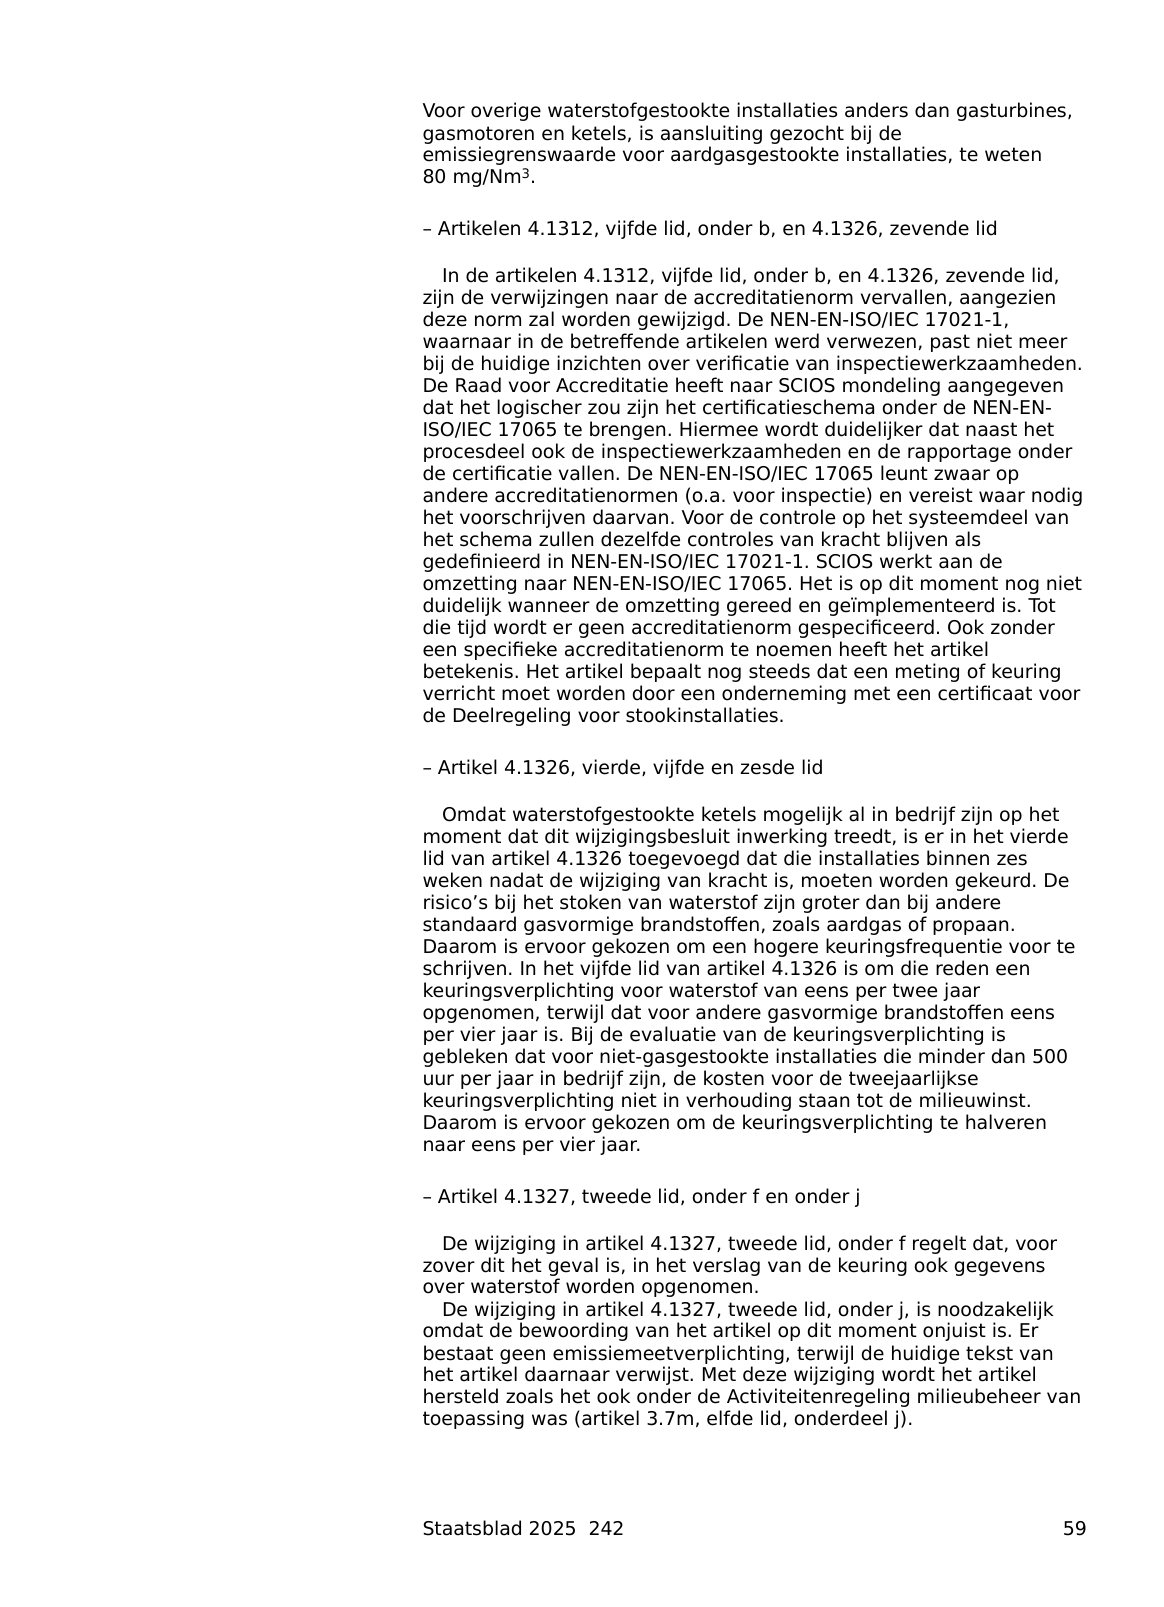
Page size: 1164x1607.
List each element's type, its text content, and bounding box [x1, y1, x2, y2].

subtitle – Artikel 4.1327, tweede lid, onder f en onder j [422, 1186, 1087, 1207]
subtitle – Artikel 4.1326, vierde, vijfde en zesde lid [422, 757, 1087, 779]
text De wijziging in artikel 4.1327, tweede lid, onder f regelt dat, voor zover dit het geval is, in het verslag van de keuring ook gegevens over waterstof worden opgenomen. [422, 1232, 1087, 1298]
subtitle – Artikelen 4.1312, vijfde lid, onder b, en 4.1326, zevende lid [422, 218, 1087, 240]
text Voor overige waterstofgestookte installaties anders dan gasturbines, gasmotoren en ketels, is aansluiting gezocht bij de emissiegrenswaarde voor aardgasgestookte installaties, te weten 80 mg/Nm3. [422, 100, 1087, 188]
text Omdat waterstofgestookte ketels mogelijk al in bedrijf zijn op het moment dat dit wijzigingsbesluit inwerking treedt, is er in het vierde lid van artikel 4.1326 toegevoegd dat die installaties binnen zes weken nadat de wijziging van kracht is, moeten worden gekeurd. De risico’s bij het stoken van waterstof zijn groter dan bij andere standaard gasvormige brandstoffen, zoals aardgas of propaan. Daarom is ervoor gekozen om een hogere keuringsfrequentie voor te schrijven. In het vijfde lid van artikel 4.1326 is om die reden een keuringsverplichting voor waterstof van eens per twee jaar opgenomen, terwijl dat voor andere gasvormige brandstoffen eens per vier jaar is. Bij de evaluatie van de keuringsverplichting is gebleken dat voor niet-gasgestookte installaties die minder dan 500 uur per jaar in bedrijf zijn, de kosten voor de tweejaarlijkse keuringsverplichting niet in verhouding staan tot de milieuwinst. Daarom is ervoor gekozen om de keuringsverplichting te halveren naar eens per vier jaar. [422, 804, 1087, 1156]
text In de artikelen 4.1312, vijfde lid, onder b, en 4.1326, zevende lid, zijn de verwijzingen naar de accreditatienorm vervallen, aangezien deze norm zal worden gewijzigd. De NEN-EN-ISO/IEC 17021-1, waarnaar in de betreffende artikelen werd verwezen, past niet meer bij de huidige inzichten over verificatie van inspectiewerkzaamheden. De Raad voor Accreditatie heeft naar SCIOS mondeling aangegeven dat het logischer zou zijn het certificatieschema onder de NEN-EN-ISO/IEC 17065 te brengen. Hiermee wordt duidelijker dat naast het procesdeel ook de inspectiewerkzaamheden en de rapportage onder de certificatie vallen. De NEN-EN-ISO/IEC 17065 leunt zwaar op andere accreditatienormen (o.a. voor inspectie) en vereist waar nodig het voorschrijven daarvan. Voor de controle op het systeemdeel van het schema zullen dezelfde controles van kracht blijven als gedefinieerd in NEN-EN-ISO/IEC 17021-1. SCIOS werkt aan de omzetting naar NEN-EN-ISO/IEC 17065. Het is op dit moment nog niet duidelijk wanneer de omzetting gereed en geïmplementeerd is. Tot die tijd wordt er geen accreditatienorm gespecificeerd. Ook zonder een specifieke accreditatienorm te noemen heeft het artikel betekenis. Het artikel bepaalt nog steeds dat een meting of keuring verricht moet worden door een onderneming met een certificaat voor de Deelregeling voor stookinstallaties. [422, 265, 1087, 727]
text De wijziging in artikel 4.1327, tweede lid, onder j, is noodzakelijk omdat de bewoording van het artikel op dit moment onjuist is. Er bestaat geen emissiemeetverplichting, terwijl de huidige tekst van het artikel daarnaar verwijst. Met deze wijziging wordt het artikel hersteld zoals het ook onder de Activiteitenregeling milieubeheer van toepassing was (artikel 3.7m, elfde lid, onderdeel j). [422, 1298, 1087, 1430]
